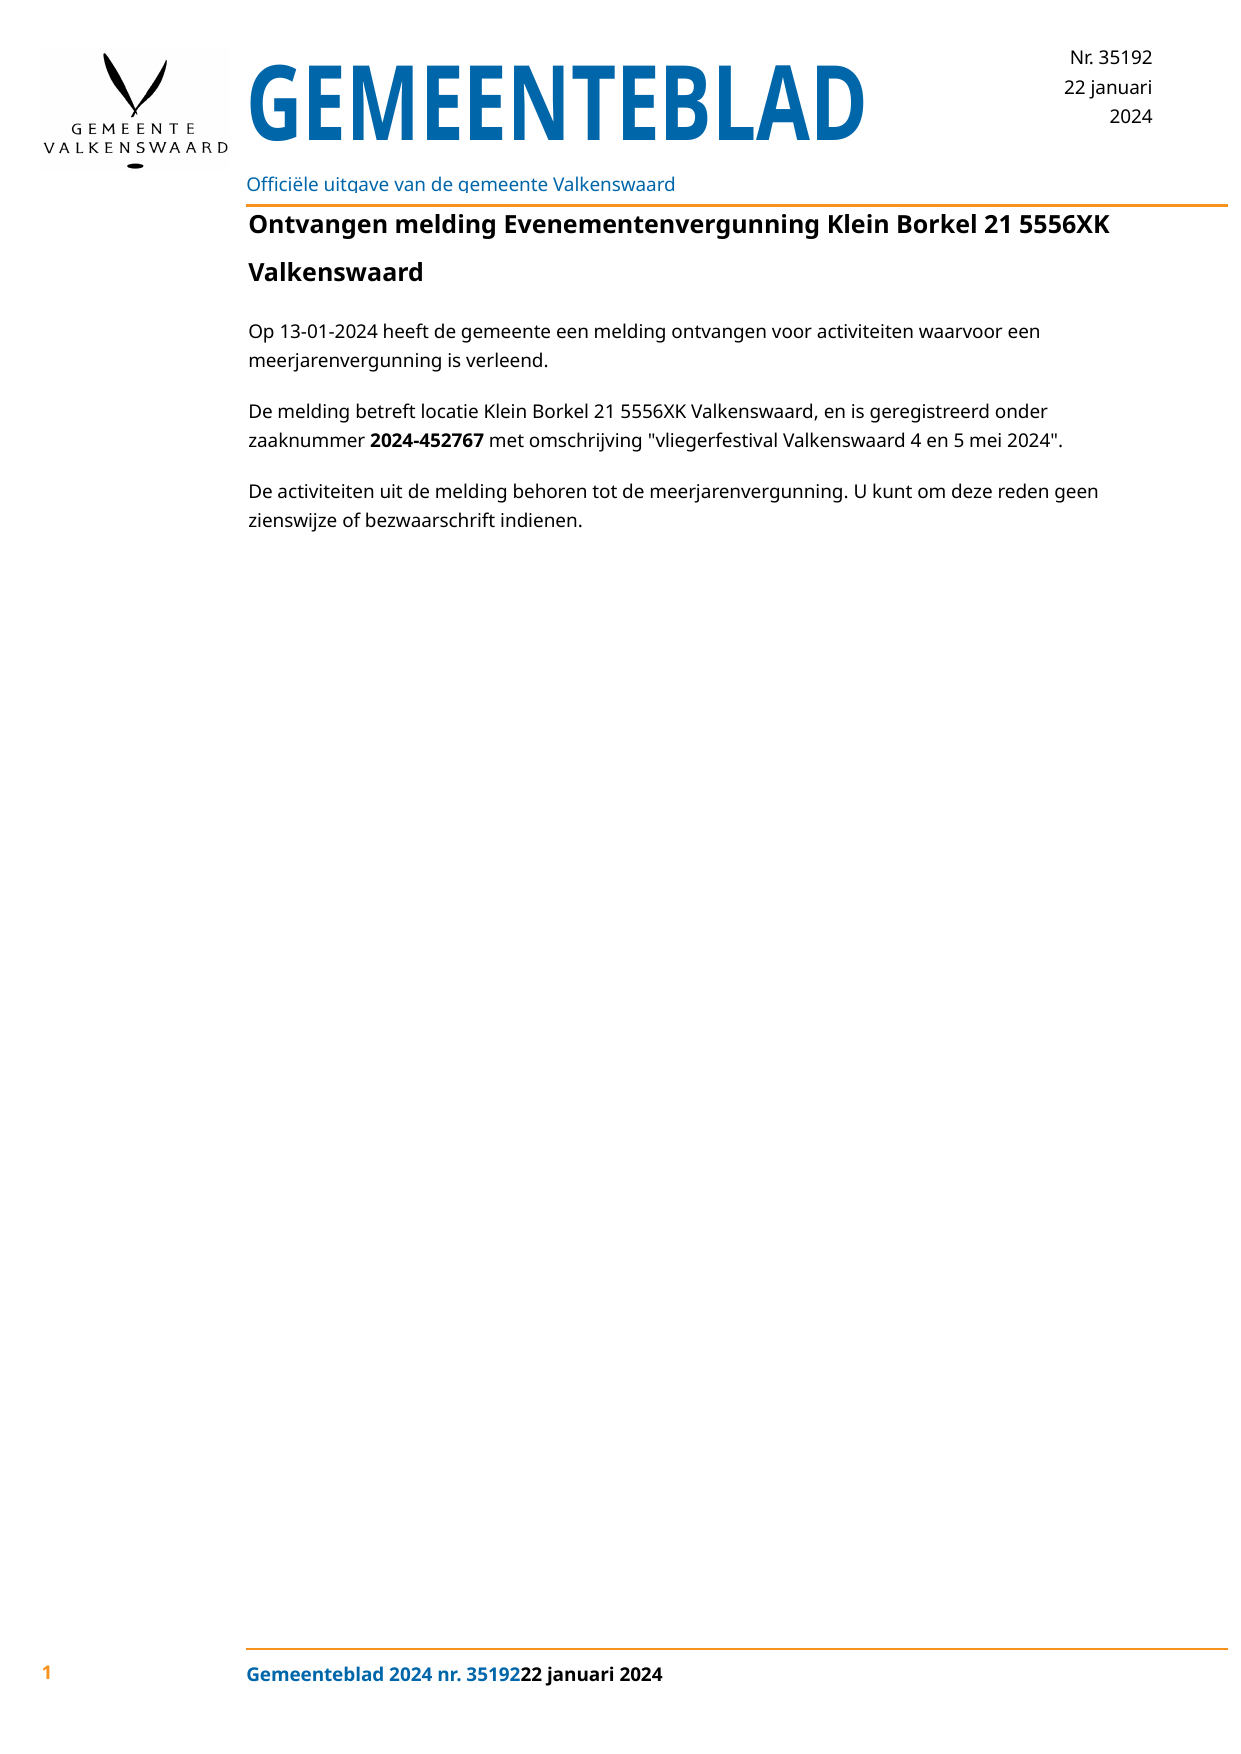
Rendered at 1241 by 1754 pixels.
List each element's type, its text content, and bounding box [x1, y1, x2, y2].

text Ontvangen melding Evenementenvergunning Klein Borkel 21 5556XK Valkenswaard [248, 207, 1152, 288]
text De activiteiten uit de melding behoren tot de meerjarenvergunning. U kunt om deze reden geen zienswijze of bezwaarschrift indienen. [248, 478, 1152, 533]
text Op 13-01-2024 heeft de gemeente een melding ontvangen voor activiteiten waarvoor een meerjarenvergunning is verleend. [248, 318, 1152, 373]
text De melding betreft locatie Klein Borkel 21 5556XK Valkenswaard, en is geregistreerd onder zaaknummer 2024-452767 met omschrijving "vliegerfestival Valkenswaard 4 en 5 mei 2024". [248, 398, 1152, 453]
picture [41, 47, 231, 172]
